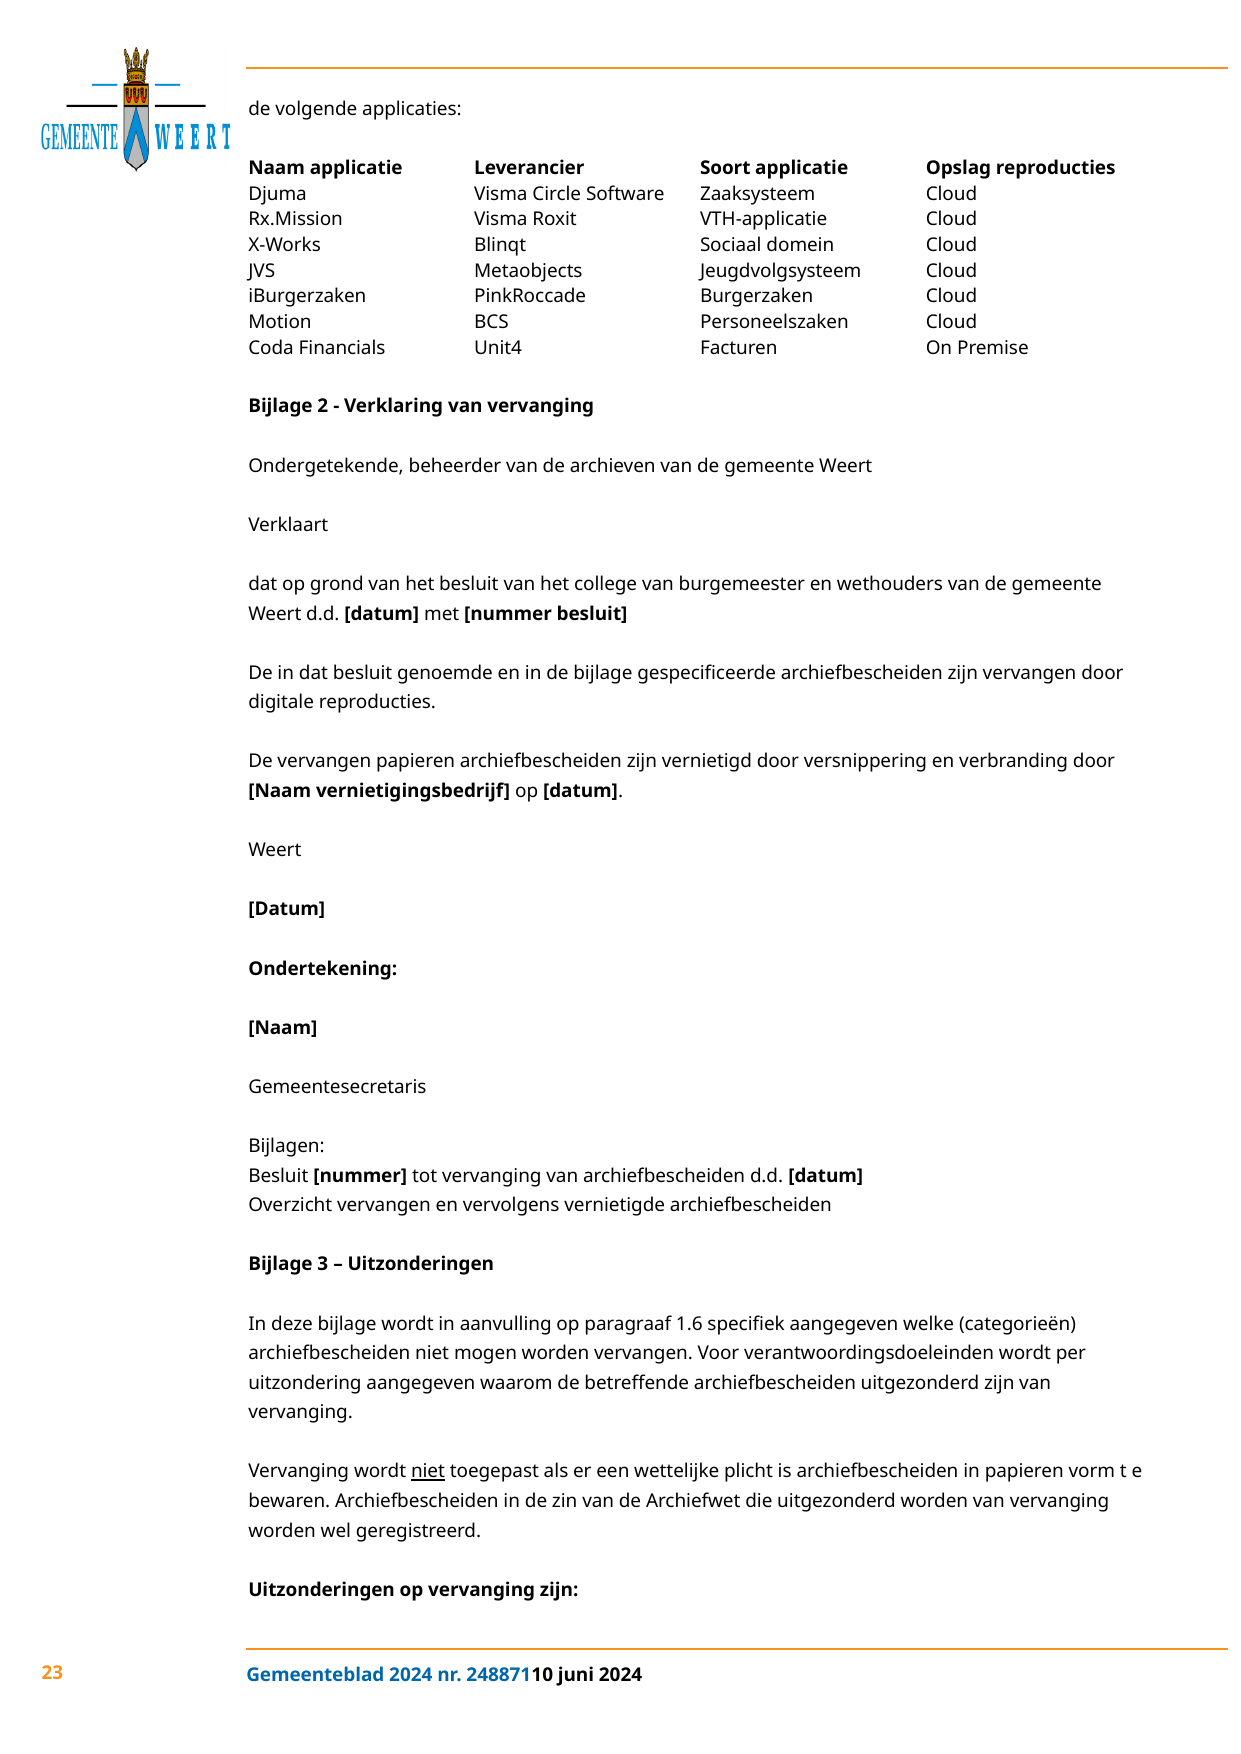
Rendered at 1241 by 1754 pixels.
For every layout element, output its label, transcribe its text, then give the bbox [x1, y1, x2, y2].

table_cell On Premise [926, 334, 1152, 360]
table_cell Personeelszaken [700, 309, 926, 334]
picture [41, 47, 231, 172]
text Vervanging wordt niet toegepast als er een wettelijke plicht is archiefbescheiden in papieren vorm t e bewaren. Archiefbescheiden in de zin van de Archiefwet die uitgezonderd worden van vervanging worden wel geregistreerd. [248, 1458, 1152, 1543]
table_cell BCS [474, 309, 700, 334]
table_header Opslag reproducties [926, 154, 1152, 180]
text Gemeentesecretaris [248, 1073, 1152, 1099]
text Weert [248, 836, 1152, 862]
text In deze bijlage wordt in aanvulling op paragraaf 1.6 specifiek aangegeven welke (categorieën) archiefbescheiden niet mogen worden vervangen. Voor verantwoordingsdoeleinden wordt per uitzondering aangegeven waarom de betreffende archiefbescheiden uitgezonderd zijn van vervanging. [248, 1310, 1152, 1424]
text Ondergetekende, beheerder van de archieven van de gemeente Weert [248, 452, 1152, 478]
table_cell Zaaksysteem [700, 180, 926, 206]
text Overzicht vervangen en vervolgens vernietigde archiefbescheiden [248, 1191, 1152, 1217]
table_cell VTH-applicatie [700, 206, 926, 231]
table_cell Cloud [926, 257, 1152, 283]
table_cell Coda Financials [248, 334, 474, 360]
text Bijlagen: [248, 1132, 1152, 1158]
table_cell Facturen [700, 334, 926, 360]
text [Datum] [248, 896, 1152, 921]
table_cell Blinqt [474, 231, 700, 257]
table_header Soort applicatie [700, 154, 926, 180]
text de volgende applicaties: [248, 95, 1152, 121]
table_cell Cloud [926, 283, 1152, 308]
table_cell iBurgerzaken [248, 283, 474, 308]
table_cell Visma Roxit [474, 206, 700, 231]
text Bijlage 2 - Verklaring van vervanging [248, 393, 1152, 418]
text De in dat besluit genoemde en in de bijlage gespecificeerde archiefbescheiden zijn vervangen door digitale reproducties. [248, 659, 1152, 714]
table_cell Metaobjects [474, 257, 700, 283]
text De vervangen papieren archiefbescheiden zijn vernietigd door versnippering en verbranding door [Naam vernietigingsbedrijf] op [datum]. [248, 748, 1152, 803]
table_cell JVS [248, 257, 474, 283]
text Besluit [nummer] tot vervanging van archiefbescheiden d.d. [datum] [248, 1162, 1152, 1188]
table_cell X-Works [248, 231, 474, 257]
table_header Leverancier [474, 154, 700, 180]
table_cell Visma Circle Software [474, 180, 700, 206]
text dat op grond van het besluit van het college van burgemeester en wethouders van de gemeente Weert d.d. [datum] met [nummer besluit] [248, 570, 1152, 626]
text [Naam] [248, 1014, 1152, 1040]
table_cell Burgerzaken [700, 283, 926, 308]
text Verklaart [248, 511, 1152, 537]
table_cell Motion [248, 309, 474, 334]
table_header Naam applicatie [248, 154, 474, 180]
table_cell Unit4 [474, 334, 700, 360]
table_cell PinkRoccade [474, 283, 700, 308]
table_cell Sociaal domein [700, 231, 926, 257]
table_cell Cloud [926, 309, 1152, 334]
table_cell Cloud [926, 180, 1152, 206]
text Ondertekening: [248, 955, 1152, 981]
table_cell Jeugdvolgsysteem [700, 257, 926, 283]
text Uitzonderingen op vervanging zijn: [248, 1576, 1152, 1602]
table_cell Rx.Mission [248, 206, 474, 231]
text Bijlage 3 – Uitzonderingen [248, 1251, 1152, 1276]
table_cell Djuma [248, 180, 474, 206]
table_cell Cloud [926, 206, 1152, 231]
table_cell Cloud [926, 231, 1152, 257]
